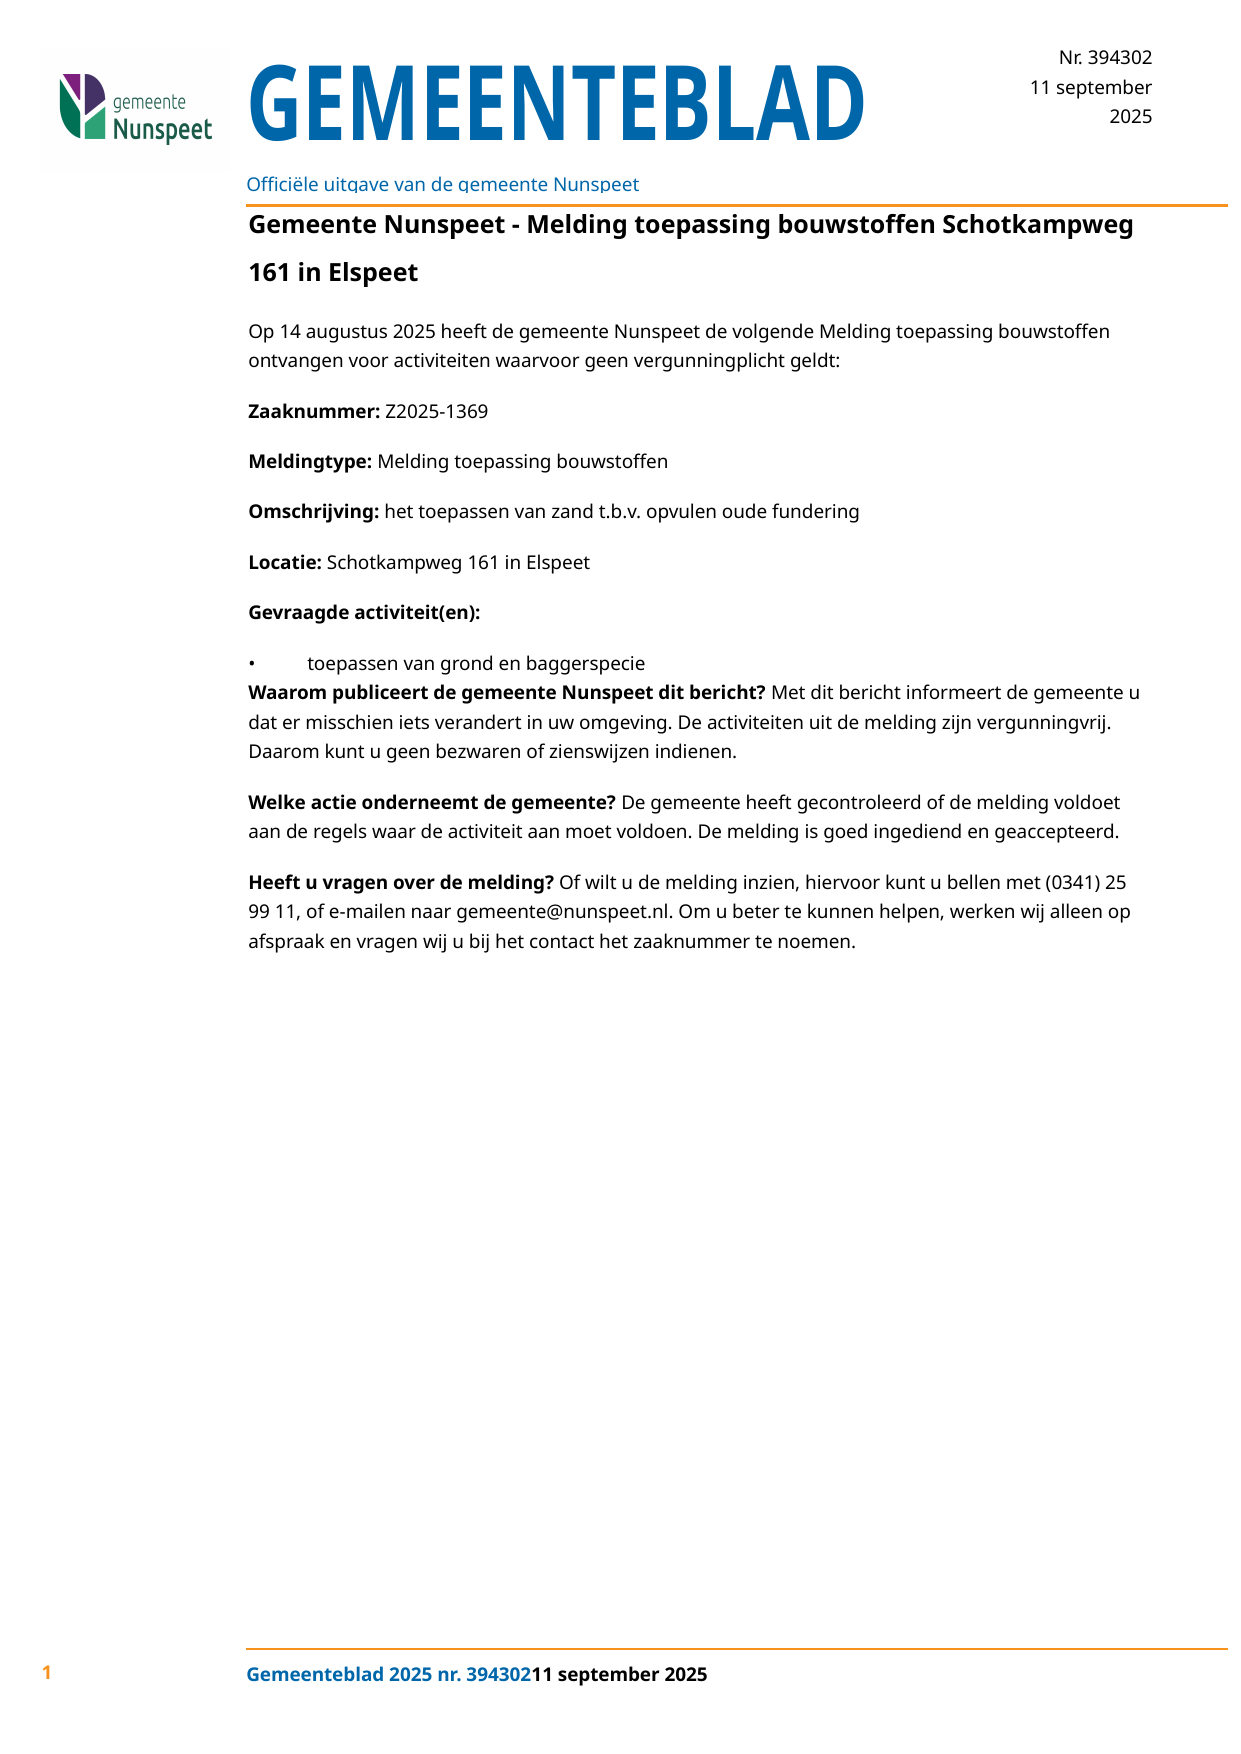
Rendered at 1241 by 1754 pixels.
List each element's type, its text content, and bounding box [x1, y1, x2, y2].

text Meldingtype: Melding toepassing bouwstoffen [248, 448, 1152, 474]
text Gevraagde activiteit(en): [248, 599, 1152, 625]
picture [41, 47, 231, 172]
text Zaaknummer: Z2025-1369 [248, 398, 1152, 424]
list toepassen van grond en baggerspecie [248, 650, 1152, 676]
text Omschrijving: het toepassen van zand t.b.v. opvulen oude fundering [248, 499, 1152, 524]
text Heeft u vragen over de melding? Of wilt u de melding inzien, hiervoor kunt u bellen met (0341) 25 99 11, of e-mailen naar gemeente@nunspeet.nl. Om u beter te kunnen helpen, werken wij alleen op afspraak en vragen wij u bij het contact het zaaknummer te noemen. [248, 869, 1152, 954]
text Gemeente Nunspeet - Melding toepassing bouwstoffen Schotkampweg 161 in Elspeet [248, 207, 1152, 288]
text Op 14 augustus 2025 heeft de gemeente Nunspeet de volgende Melding toepassing bouwstoffen ontvangen voor activiteiten waarvoor geen vergunningplicht geldt: [248, 318, 1152, 373]
text Waarom publiceert de gemeente Nunspeet dit bericht? Met dit bericht informeert de gemeente u dat er misschien iets verandert in uw omgeving. De activiteiten uit de melding zijn vergunningvrij. Daarom kunt u geen bezwaren of zienswijzen indienen. [248, 679, 1152, 764]
text Locatie: Schotkampweg 161 in Elspeet [248, 549, 1152, 575]
text Welke actie onderneemt de gemeente? De gemeente heeft gecontroleerd of de melding voldoet aan de regels waar de activiteit aan moet voldoen. De melding is goed ingediend en geaccepteerd. [248, 789, 1152, 844]
